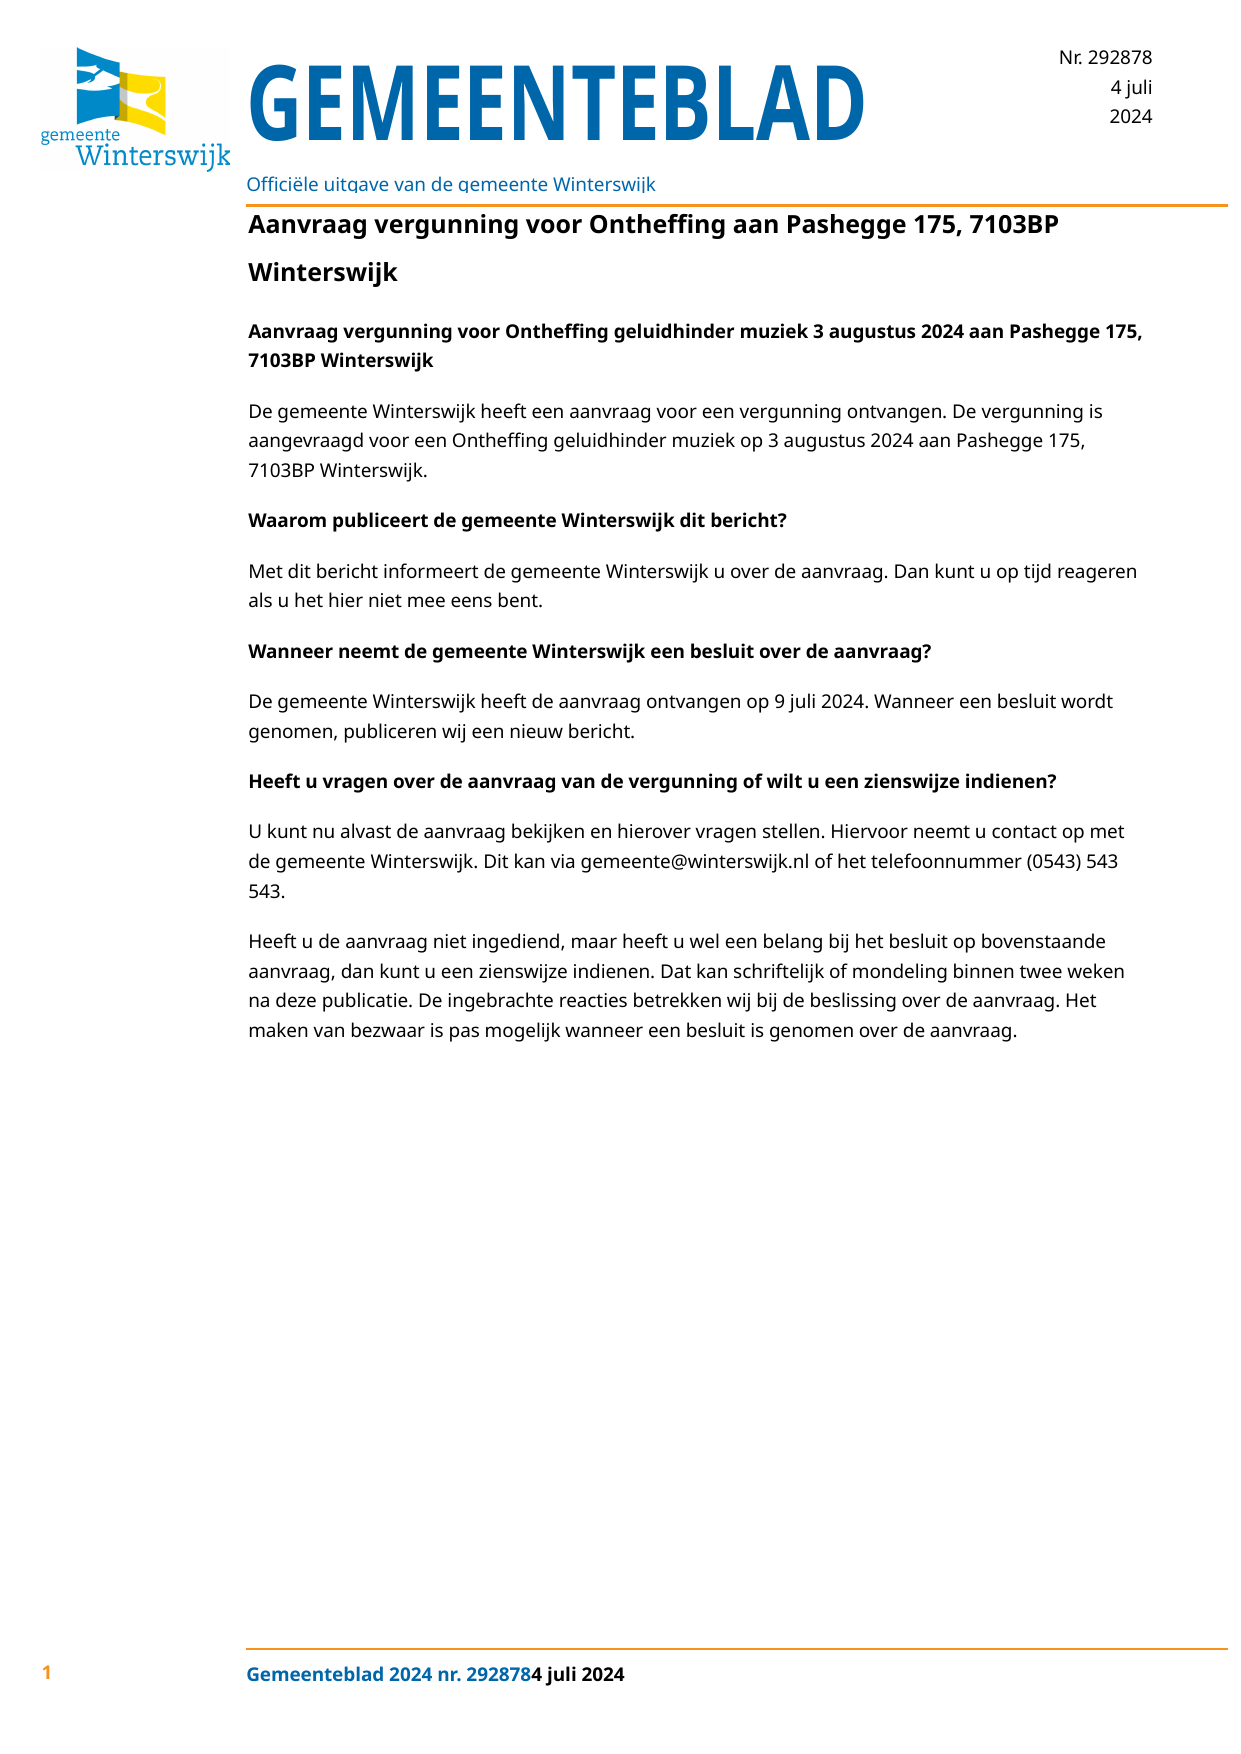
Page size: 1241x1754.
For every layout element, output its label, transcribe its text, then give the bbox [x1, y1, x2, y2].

text Waarom publiceert de gemeente Winterswijk dit bericht? [248, 507, 1152, 533]
text Heeft u de aanvraag niet ingediend, maar heeft u wel een belang bij het besluit op bovenstaande aanvraag, dan kunt u een zienswijze indienen. Dat kan schriftelijk of mondeling binnen twee weken na deze publicatie. De ingebrachte reacties betrekken wij bij de beslissing over de aanvraag. Het maken van bezwaar is pas mogelijk wanneer een besluit is genomen over de aanvraag. [248, 928, 1152, 1043]
text Met dit bericht informeert de gemeente Winterswijk u over de aanvraag. Dan kunt u op tijd reageren als u het hier niet mee eens bent. [248, 558, 1152, 613]
picture [225, 153, 231, 162]
text Wanneer neemt de gemeente Winterswijk een besluit over de aanvraag? [248, 638, 1152, 664]
text Heeft u vragen over de aanvraag van de vergunning of wilt u een zienswijze indienen? [248, 768, 1152, 794]
text Aanvraag vergunning voor Ontheffing aan Pashegge 175, 7103BP Winterswijk [248, 207, 1152, 288]
text De gemeente Winterswijk heeft de aanvraag ontvangen op 9 juli 2024. Wanneer een besluit wordt genomen, publiceren wij een nieuw bericht. [248, 688, 1152, 744]
text De gemeente Winterswijk heeft een aanvraag voor een vergunning ontvangen. De vergunning is aangevraagd voor een Ontheffing geluidhinder muziek op 3 augustus 2024 aan Pashegge 175, 7103BP Winterswijk. [248, 398, 1152, 483]
text Aanvraag vergunning voor Ontheffing geluidhinder muziek 3 augustus 2024 aan Pashegge 175, 7103BP Winterswijk [248, 318, 1152, 373]
picture [41, 47, 231, 172]
text U kunt nu alvast de aanvraag bekijken en hierover vragen stellen. Hiervoor neemt u contact op met de gemeente Winterswijk. Dit kan via gemeente@winterswijk.nl of het telefoonnummer (0543) 543 543. [248, 819, 1152, 904]
